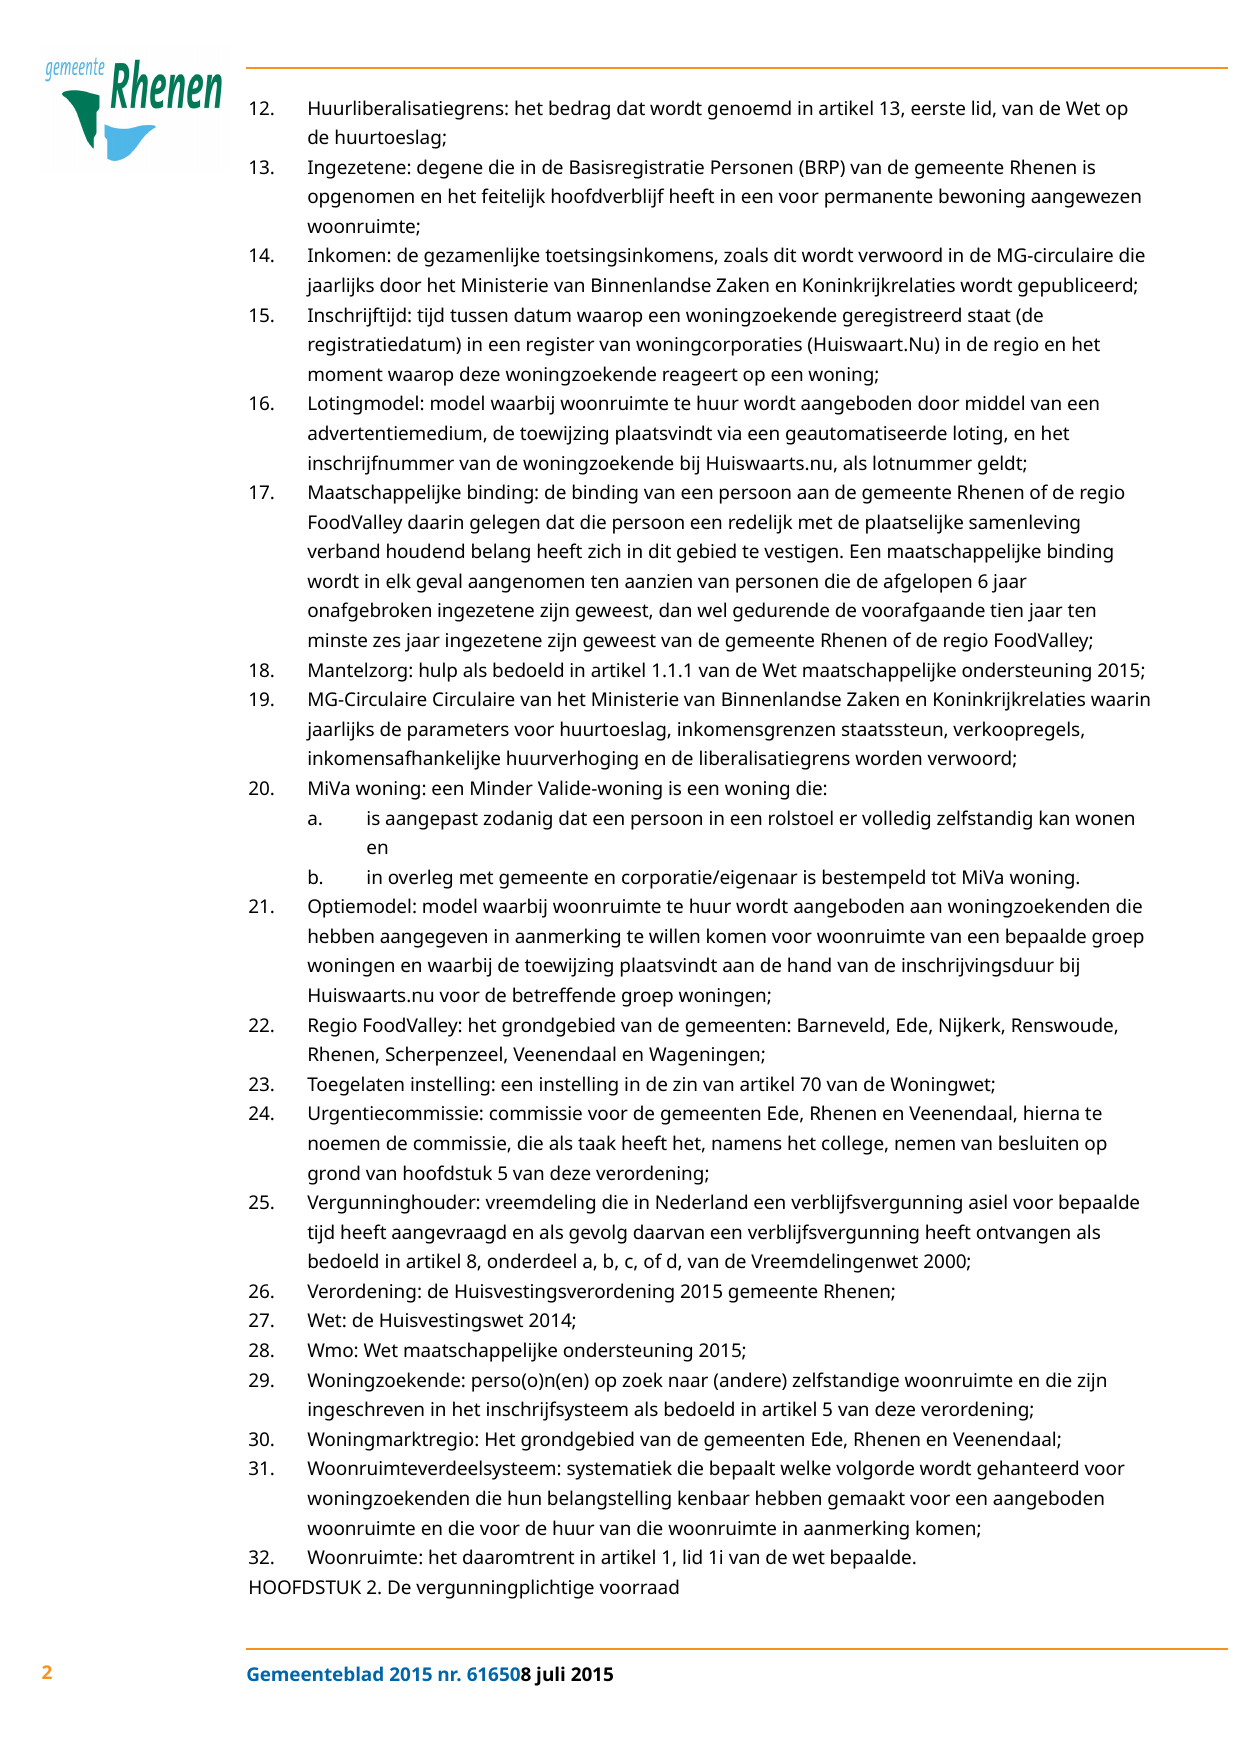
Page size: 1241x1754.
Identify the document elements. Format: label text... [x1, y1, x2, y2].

list Lotingmodel: model waarbij woonruimte te huur wordt aangeboden door middel van een advertentiemedium, de toewijzing plaatsvindt via een geautomatiseerde loting, en het inschrijfnummer van de woningzoekende bij Huiswaarts.nu, als lotnummer geldt; [248, 391, 1152, 476]
list Inkomen: de gezamenlijke toetsingsinkomens, zoals dit wordt verwoord in de MG-circulaire die jaarlijks door het Ministerie van Binnenlandse Zaken en Koninkrijkrelaties wordt gepubliceerd; [248, 243, 1152, 298]
list Vergunninghouder: vreemdeling die in Nederland een verblijfsvergunning asiel voor bepaalde tijd heeft aangevraagd en als gevolg daarvan een verblijfsvergunning heeft ontvangen als bedoeld in artikel 8, onderdeel a, b, c, of d, van de Vreemdelingenwet 2000; [248, 1189, 1152, 1274]
list Woonruimte: het daaromtrent in artikel 1, lid 1i van de wet bepaalde. [248, 1544, 1152, 1570]
list Regio FoodValley: het grondgebied van de gemeenten: Barneveld, Ede, Nijkerk, Renswoude, Rhenen, Scherpenzeel, Veenendaal en Wageningen; [248, 1012, 1152, 1067]
list is aangepast zodanig dat een persoon in een rolstoel er volledig zelfstandig kan wonen en [307, 805, 1152, 860]
list Verordening: de Huisvestingsverordening 2015 gemeente Rhenen; [248, 1278, 1152, 1304]
list Mantelzorg: hulp als bedoeld in artikel 1.1.1 van de Wet maatschappelijke ondersteuning 2015; [248, 657, 1152, 683]
list Urgentiecommissie: commissie voor de gemeenten Ede, Rhenen en Veenendaal, hierna te noemen de commissie, die als taak heeft het, namens het college, nemen van besluiten op grond van hoofdstuk 5 van deze verordening; [248, 1101, 1152, 1186]
list Toegelaten instelling: een instelling in de zin van artikel 70 van de Woningwet; [248, 1071, 1152, 1097]
list Wet: de Huisvestingswet 2014; [248, 1308, 1152, 1333]
list MG-Circulaire Circulaire van het Ministerie van Binnenlandse Zaken en Koninkrijkrelaties waarin jaarlijks de parameters voor huurtoeslag, inkomensgrenzen staatssteun, verkoopregels, inkomensafhankelijke huurverhoging en de liberalisatiegrens worden verwoord; [248, 686, 1152, 771]
list Woningmarktregio: Het grondgebied van de gemeenten Ede, Rhenen en Veenendaal; [248, 1426, 1152, 1452]
list in overleg met gemeente en corporatie/eigenaar is bestempeld tot MiVa woning. [307, 864, 1152, 890]
list Woonruimteverdeelsysteem: systematiek die bepaalt welke volgorde wordt gehanteerd voor woningzoekenden die hun belangstelling kenbaar hebben gemaakt voor een aangeboden woonruimte en die voor de huur van die woonruimte in aanmerking komen; [248, 1456, 1152, 1541]
list Wmo: Wet maatschappelijke ondersteuning 2015; [248, 1337, 1152, 1363]
text HOOFDSTUK 2. De vergunningplichtige voorraad [248, 1574, 1152, 1600]
list MiVa woning: een Minder Valide-woning is een woning die: [248, 775, 1152, 801]
list Inschrijftijd: tijd tussen datum waarop een woningzoekende geregistreerd staat (de registratiedatum) in een register van woningcorporaties (Huiswaart.Nu) in de regio en het moment waarop deze woningzoekende reageert op een woning; [248, 302, 1152, 387]
list Ingezetene: degene die in de Basisregistratie Personen (BRP) van de gemeente Rhenen is opgenomen en het feitelijk hoofdverblijf heeft in een voor permanente bewoning aangewezen woonruimte; [248, 154, 1152, 239]
list Woningzoekende: perso(o)n(en) op zoek naar (andere) zelfstandige woonruimte en die zijn ingeschreven in het inschrijfsysteem als bedoeld in artikel 5 van deze verordening; [248, 1367, 1152, 1422]
picture [41, 47, 231, 172]
list Huurliberalisatiegrens: het bedrag dat wordt genoemd in artikel 13, eerste lid, van de Wet op de huurtoeslag; [248, 95, 1152, 150]
list Maatschappelijke binding: de binding van een persoon aan de gemeente Rhenen of de regio FoodValley daarin gelegen dat die persoon een redelijk met de plaatselijke samenleving verband houdend belang heeft zich in dit gebied te vestigen. Een maatschappelijke binding wordt in elk geval aangenomen ten aanzien van personen die de afgelopen 6 jaar onafgebroken ingezetene zijn geweest, dan wel gedurende de voorafgaande tien jaar ten minste zes jaar ingezetene zijn geweest van de gemeente Rhenen of de regio FoodValley; [248, 479, 1152, 653]
list Optiemodel: model waarbij woonruimte te huur wordt aangeboden aan woningzoekenden die hebben aangegeven in aanmerking te willen komen voor woonruimte van een bepaalde groep woningen en waarbij de toewijzing plaatsvindt aan de hand van de inschrijvingsduur bij Huiswaarts.nu voor de betreffende groep woningen; [248, 893, 1152, 1008]
